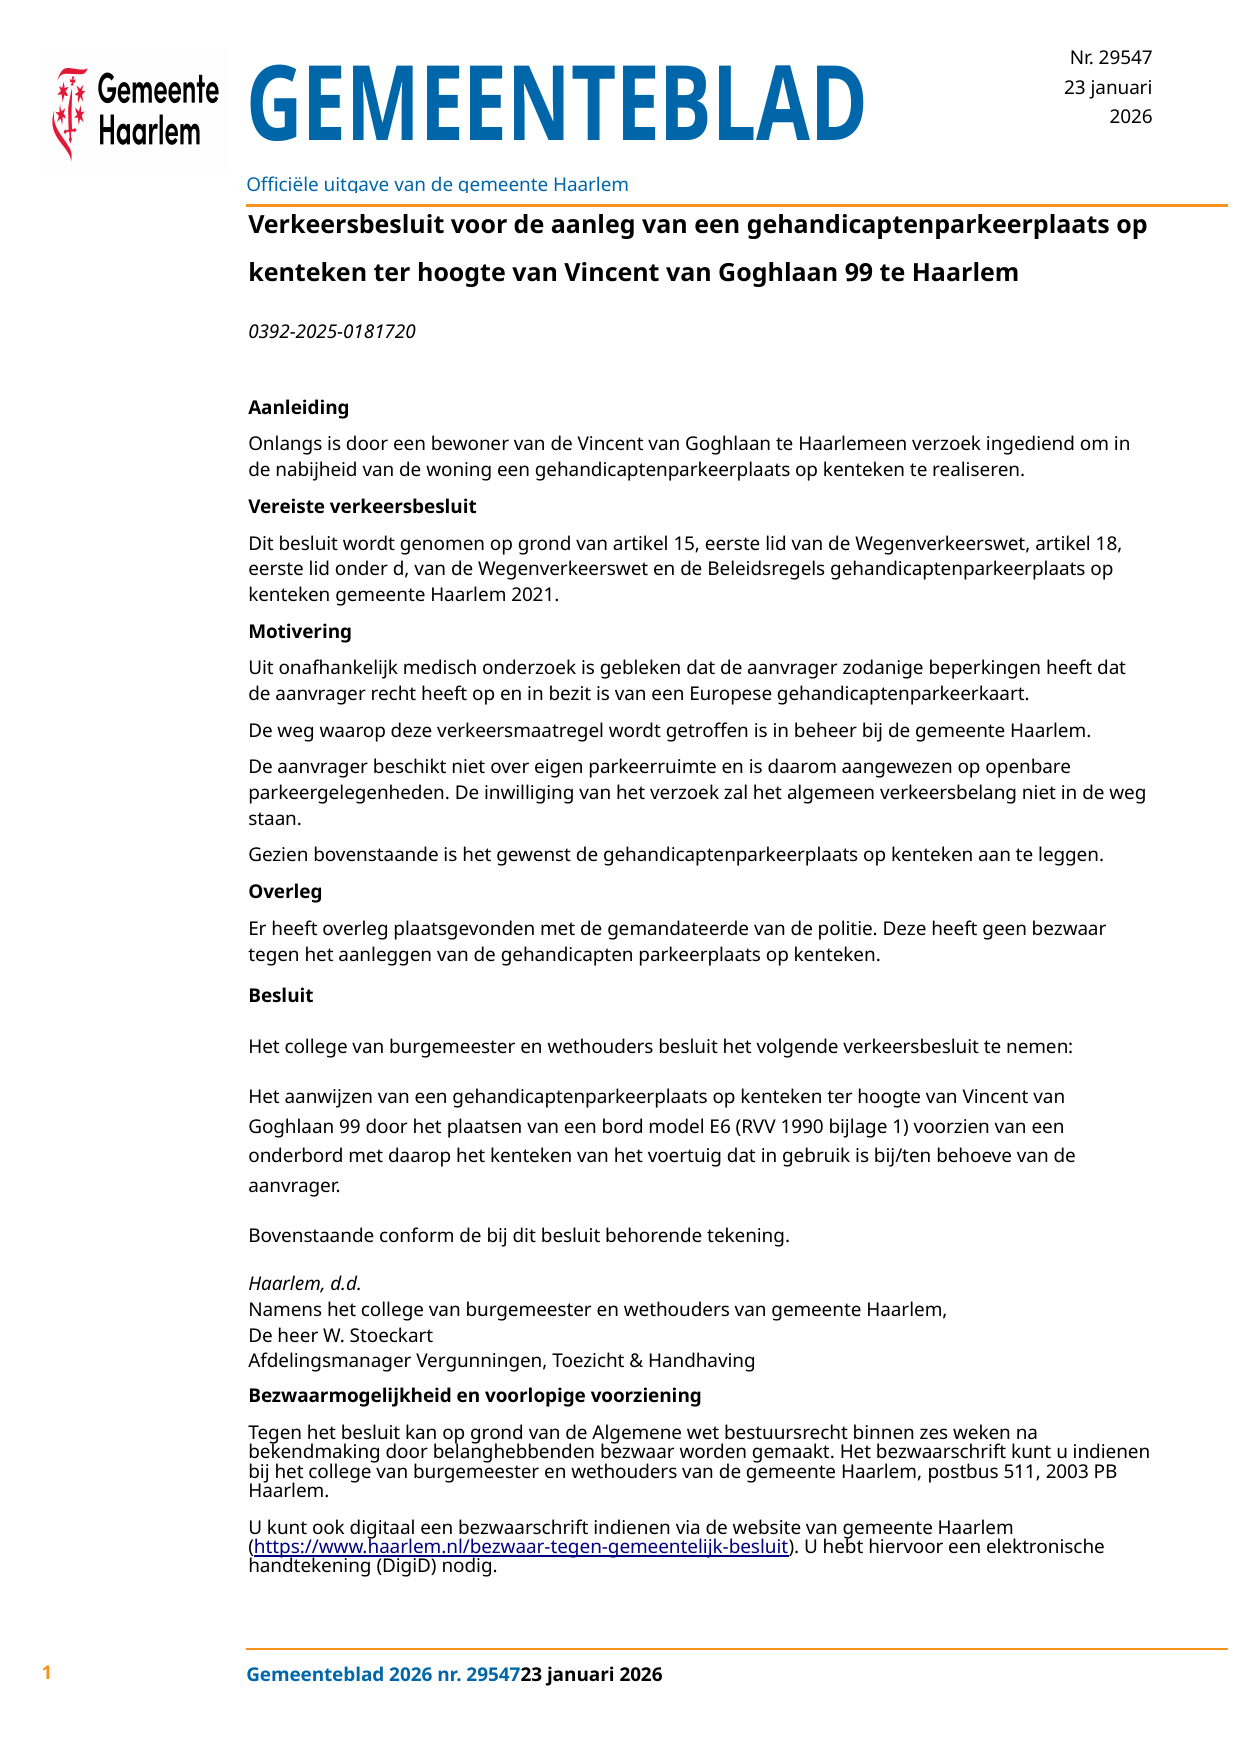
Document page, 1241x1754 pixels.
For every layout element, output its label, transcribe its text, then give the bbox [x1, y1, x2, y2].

text De heer W. Stoeckart [248, 1322, 1152, 1348]
text Vereiste verkeersbesluit [248, 493, 1152, 519]
text U kunt ook digitaal een bezwaarschrift indienen via de website van gemeente Haarlem (https://www.haarlem.nl/bezwaar-tegen-gemeentelijk-besluit). U hebt hiervoor een elektronische handtekening (DigiD) nodig. [248, 1519, 1152, 1577]
text Gezien bovenstaande is het gewenst de gehandicaptenparkeerplaats op kenteken aan te leggen. [248, 842, 1152, 867]
text Het college van burgemeester en wethouders besluit het volgende verkeersbesluit te nemen: [248, 1033, 1152, 1059]
text Bezwaarmogelijkheid en voorlopige voorziening [248, 1387, 1152, 1406]
text Aanleiding [248, 394, 1152, 420]
text Onlangs is door een bewoner van de Vincent van Goghlaan te Haarlemeen verzoek ingediend om in de nabijheid van de woning een gehandicaptenparkeerplaats op kenteken te realiseren. [248, 431, 1152, 482]
text Afdelingsmanager Vergunningen, Toezicht & Handhaving [248, 1348, 1152, 1373]
text De weg waarop deze verkeersmaatregel wordt getroffen is in beheer bij de gemeente Haarlem. [248, 717, 1152, 743]
text Dit besluit wordt genomen op grond van artikel 15, eerste lid van de Wegenverkeerswet, artikel 18, eerste lid onder d, van de Wegenverkeerswet en de Beleidsregels gehandicaptenparkeerplaats op kenteken gemeente Haarlem 2021. [248, 530, 1152, 607]
text Tegen het besluit kan op grond van de Algemene wet bestuursrecht binnen zes weken na bekendmaking door belanghebbenden bezwaar worden gemaakt. Het bezwaarschrift kunt u indienen bij het college van burgemeester en wethouders van de gemeente Haarlem, postbus 511, 2003 PB Haarlem. [248, 1424, 1152, 1501]
text Besluit [248, 983, 1152, 1008]
text Het aanwijzen van een gehandicaptenparkeerplaats op kenteken ter hoogte van Vincent van Goghlaan 99 door het plaatsen van een bord model E6 (RVV 1990 bijlage 1) voorzien van een onderbord met daarop het kenteken van het voertuig dat in gebruik is bij/ten behoeve van de aanvrager. [248, 1083, 1152, 1198]
text Motivering [248, 618, 1152, 643]
text Overleg [248, 878, 1152, 904]
text 0392-2025-0181720 [248, 318, 1152, 344]
text Haarlem, d.d. [248, 1271, 1152, 1296]
text De aanvrager beschikt niet over eigen parkeerruimte en is daarom aangewezen op openbare parkeergelegenheden. De inwilliging van het verzoek zal het algemeen verkeersbelang niet in de weg staan. [248, 753, 1152, 831]
text Namens het college van burgemeester en wethouders van gemeente Haarlem, [248, 1296, 1152, 1322]
picture [41, 47, 231, 172]
text Bovenstaande conform de bij dit besluit behorende tekening. [248, 1223, 1152, 1248]
text Uit onafhankelijk medisch onderzoek is gebleken dat de aanvrager zodanige beperkingen heeft dat de aanvrager recht heeft op en in bezit is van een Europese gehandicaptenparkeerkaart. [248, 654, 1152, 706]
text Verkeersbesluit voor de aanleg van een gehandicaptenparkeerplaats op kenteken ter hoogte van Vincent van Goghlaan 99 te Haarlem [248, 207, 1152, 288]
text Er heeft overleg plaatsgevonden met de gemandateerde van de politie. Deze heeft geen bezwaar tegen het aanleggen van de gehandicapten parkeerplaats op kenteken. [248, 915, 1152, 966]
